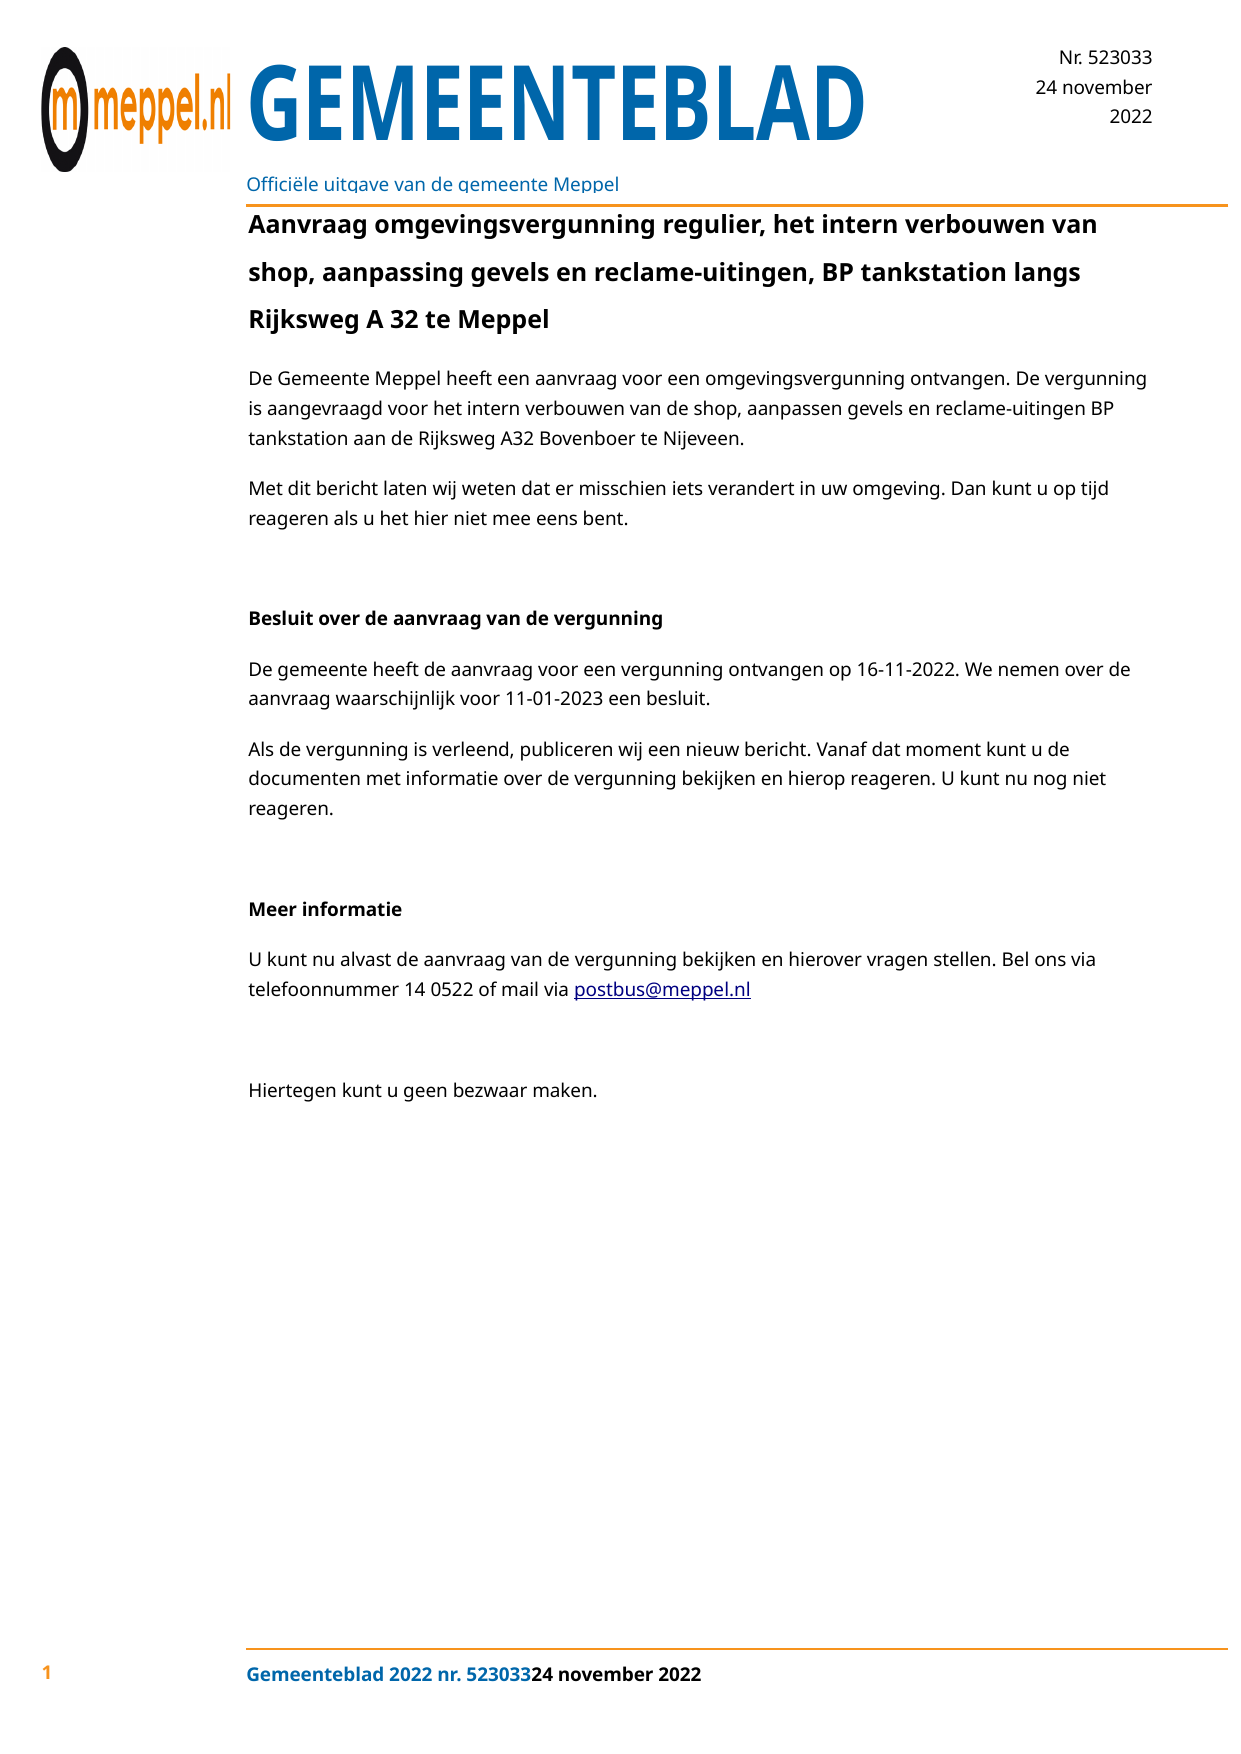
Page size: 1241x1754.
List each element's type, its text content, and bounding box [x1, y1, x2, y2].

text Meer informatie [248, 896, 1152, 922]
text Besluit over de aanvraag van de vergunning [248, 606, 1152, 631]
text De gemeente heeft de aanvraag voor een vergunning ontvangen op 16-11-2022. We nemen over de aanvraag waarschijnlijk voor 11-01-2023 een besluit. [248, 656, 1152, 711]
text U kunt nu alvast de aanvraag van de vergunning bekijken en hierover vragen stellen. Bel ons via telefoonnummer 14 0522 of mail via postbus@meppel.nl [248, 946, 1152, 1002]
text Hiertegen kunt u geen bezwaar maken. [248, 1077, 1152, 1102]
text De Gemeente Meppel heeft een aanvraag voor een omgevingsvergunning ontvangen. De vergunning is aangevraagd voor het intern verbouwen van de shop, aanpassen gevels en reclame-uitingen BP tankstation aan de Rijksweg A32 Bovenboer te Nijeveen. [248, 366, 1152, 450]
text Aanvraag omgevingsvergunning regulier, het intern verbouwen van shop, aanpassing gevels en reclame-uitingen, BP tankstation langs Rijksweg A 32 te Meppel [248, 207, 1152, 336]
text Als de vergunning is verleend, publiceren wij een nieuw bericht. Vanaf dat moment kunt u de documenten met informatie over de vergunning bekijken en hierop reageren. U kunt nu nog niet reageren. [248, 736, 1152, 821]
text Met dit bericht laten wij weten dat er misschien iets verandert in uw omgeving. Dan kunt u op tijd reageren als u het hier niet mee eens bent. [248, 475, 1152, 530]
picture [41, 47, 231, 172]
